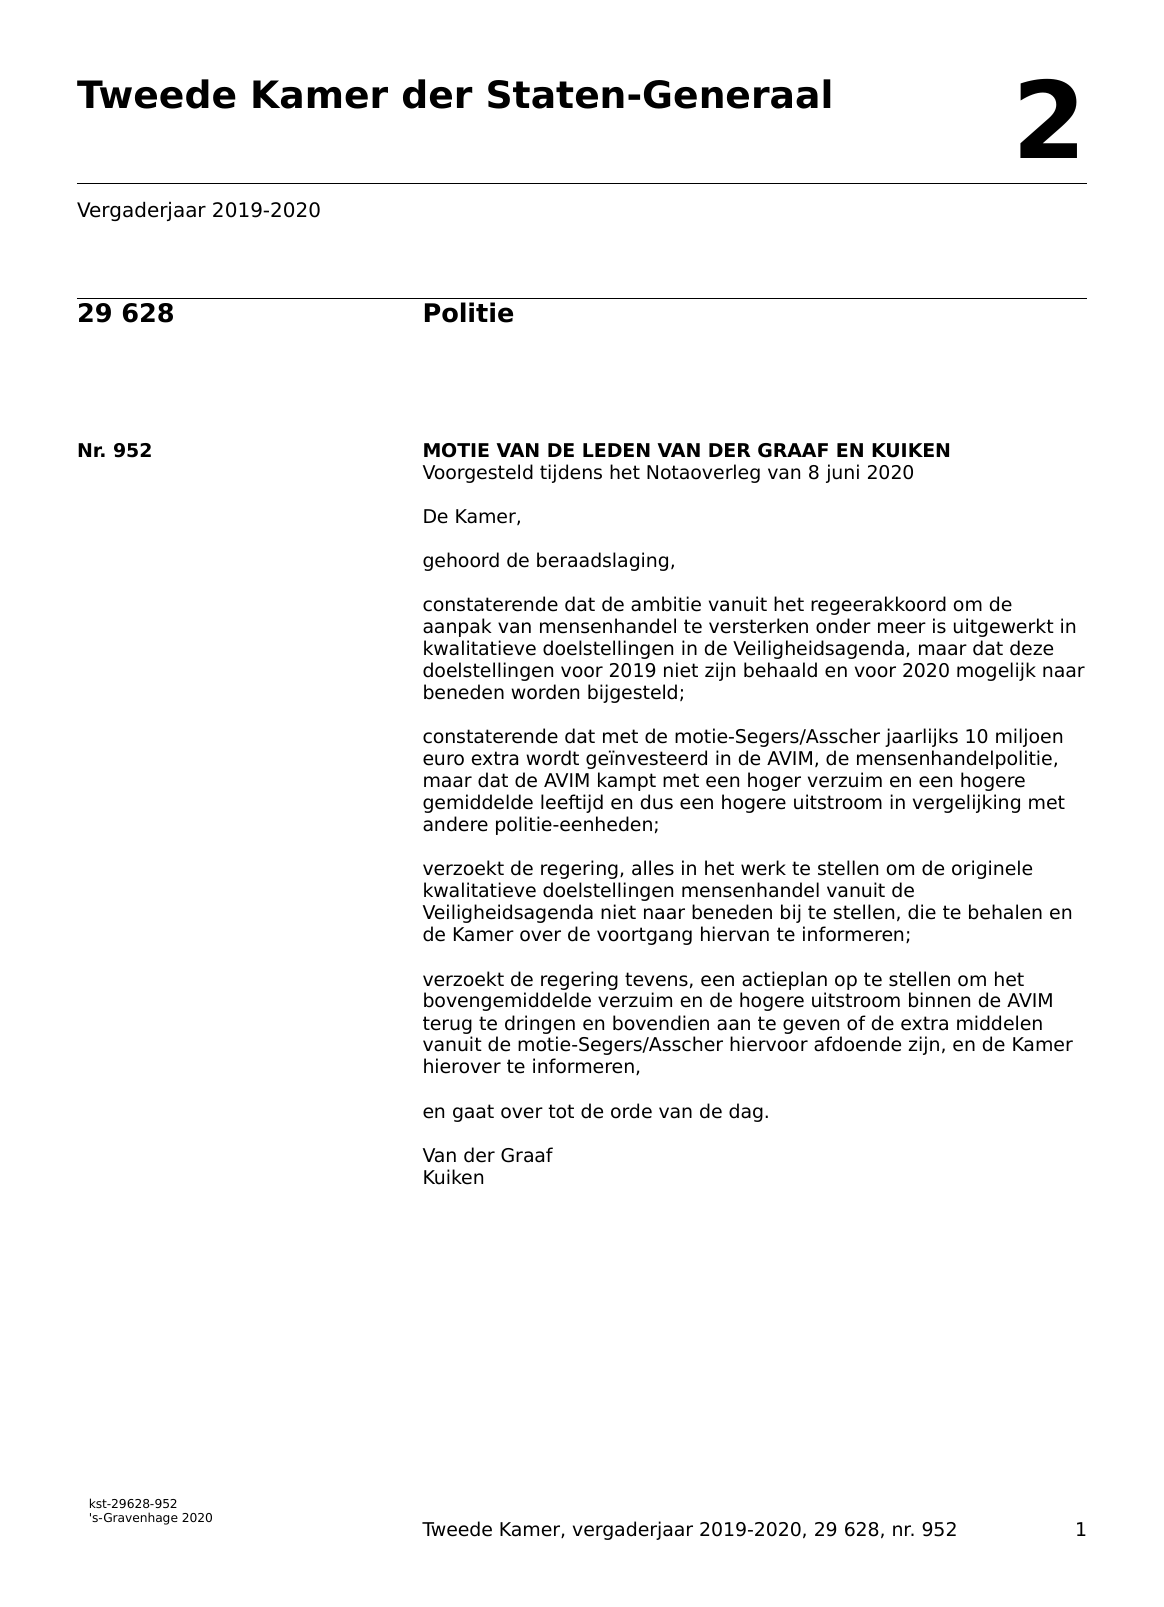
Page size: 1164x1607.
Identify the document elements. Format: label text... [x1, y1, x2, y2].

text Kuiken [422, 1167, 1087, 1189]
text Voorgesteld tijdens het Notaoverleg van 8 juni 2020 [422, 462, 1087, 484]
text 's-Gravenhage 2020 [88, 1511, 323, 1525]
table_header 2 [886, 59, 1087, 183]
text Van der Graaf [422, 1145, 1087, 1167]
table_header Tweede Kamer der Staten-Generaal [77, 59, 886, 183]
text verzoekt de regering, alles in het werk te stellen om de originele kwalitatieve doelstellingen mensenhandel vanuit de Veiligheidsagenda niet naar beneden bij te stellen, die te behalen en de Kamer over de voortgang hiervan te informeren; [422, 858, 1087, 946]
subtitle 29 628 Politie [77, 299, 1087, 329]
text constaterende dat met de motie-Segers/Asscher jaarlijks 10 miljoen euro extra wordt geïnvesteerd in de AVIM, de mensenhandelpolitie, maar dat de AVIM kampt met een hoger verzuim en een hogere gemiddelde leeftijd en dus een hogere uitstroom in vergelijking met andere politie-eenheden; [422, 726, 1087, 836]
table_cell Vergaderjaar 2019-2020 [77, 184, 1087, 298]
text en gaat over tot de orde van de dag. [422, 1101, 1087, 1122]
text De Kamer, [422, 506, 1087, 528]
text kst-29628-952 [88, 1497, 323, 1511]
subtitle Nr. 952 MOTIE VAN DE LEDEN VAN DER GRAAF EN KUIKEN [77, 440, 1087, 462]
text verzoekt de regering tevens, een actieplan op te stellen om het bovengemiddelde verzuim en de hogere uitstroom binnen de AVIM terug te dringen en bovendien aan te geven of de extra middelen vanuit de motie-Segers/Asscher hiervoor afdoende zijn, en de Kamer hierover te informeren, [422, 968, 1087, 1078]
text constaterende dat de ambitie vanuit het regeerakkoord om de aanpak van mensenhandel te versterken onder meer is uitgewerkt in kwalitatieve doelstellingen in de Veiligheidsagenda, maar dat deze doelstellingen voor 2019 niet zijn behaald en voor 2020 mogelijk naar beneden worden bijgesteld; [422, 594, 1087, 704]
text gehoord de beraadslaging, [422, 550, 1087, 572]
